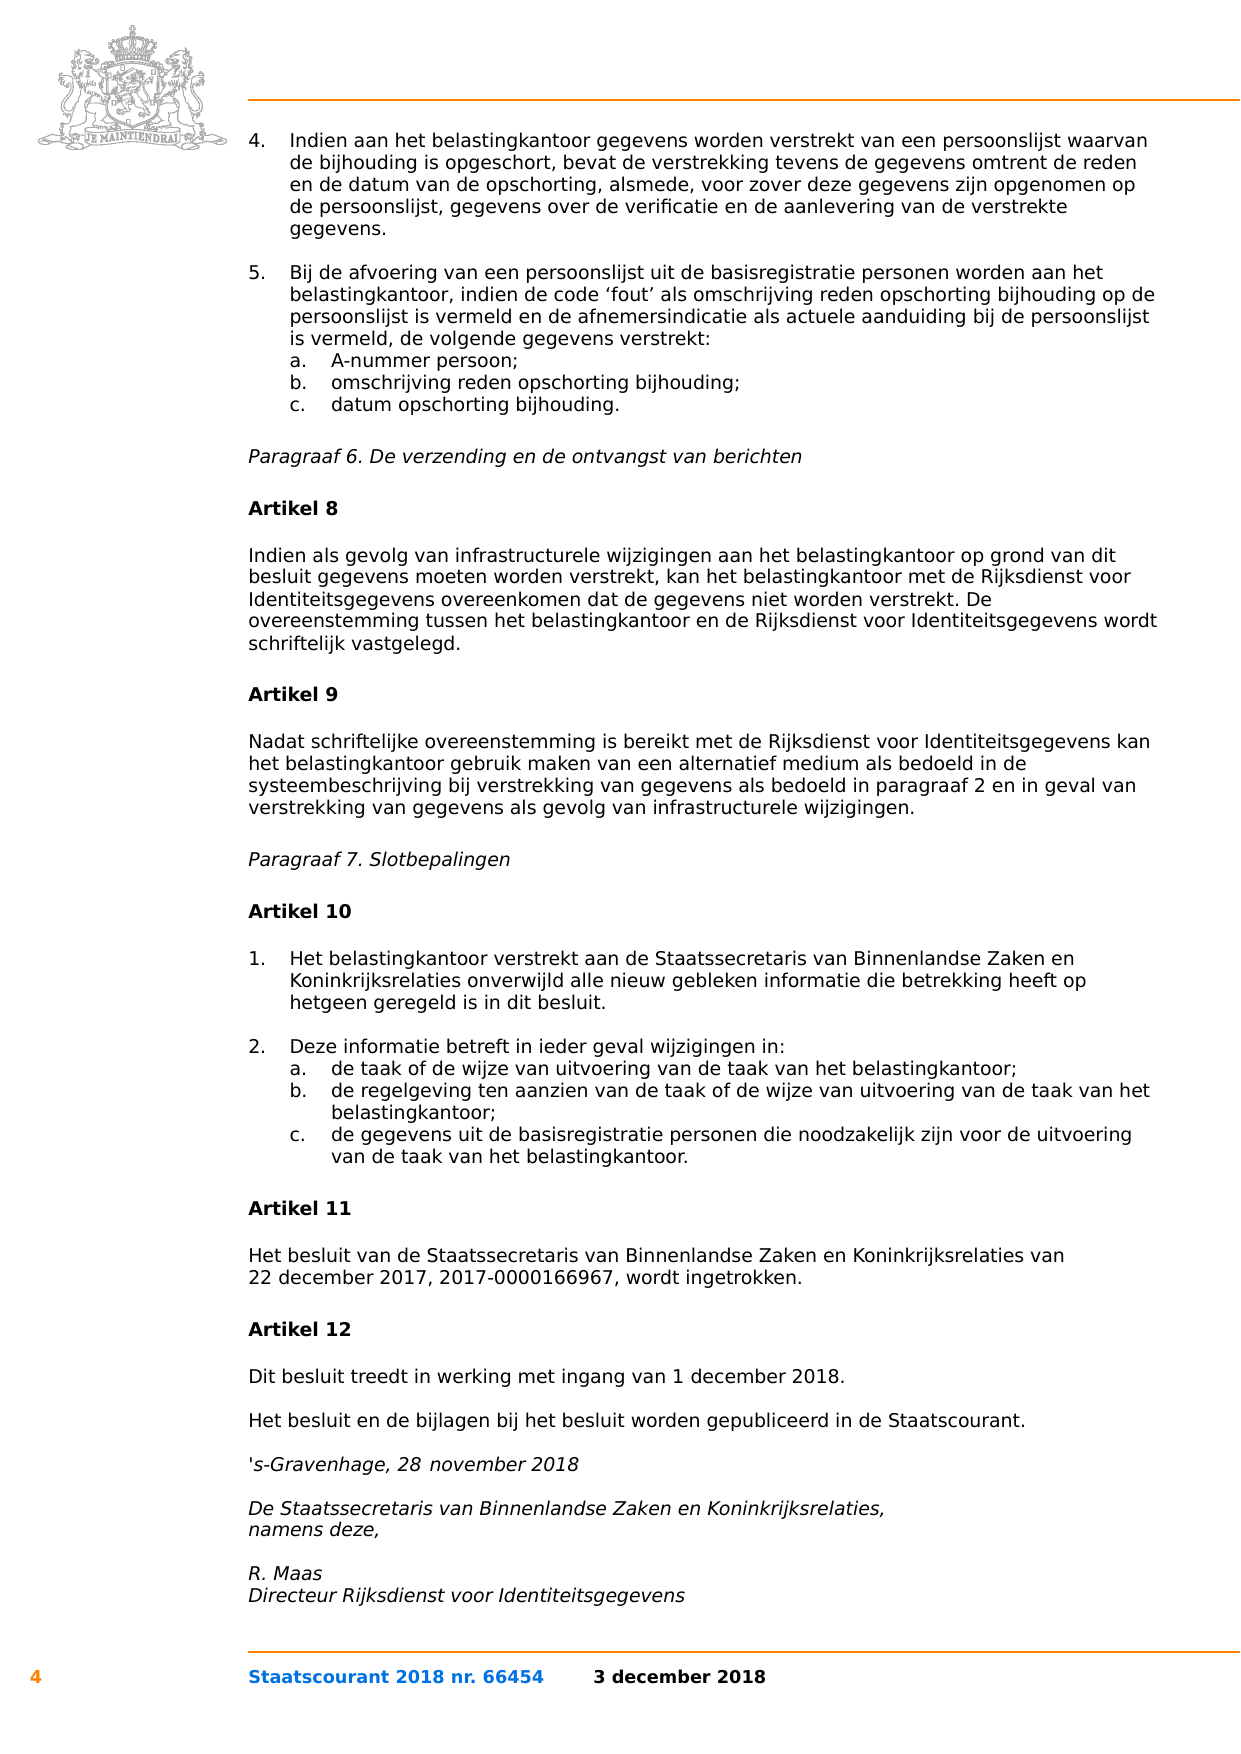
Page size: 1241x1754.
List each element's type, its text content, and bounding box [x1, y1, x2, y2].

subtitle Artikel 11 [248, 1198, 1163, 1220]
text a. de taak of de wijze van uitvoering van de taak van het belastingkantoor; [289, 1058, 1163, 1080]
text Dit besluit treedt in werking met ingang van 1 december 2018. [248, 1366, 1163, 1388]
text b. de regelgeving ten aanzien van de taak of de wijze van uitvoering van de taak van het belastingkantoor; [289, 1080, 1163, 1124]
text 2. Deze informatie betreft in ieder geval wijzigingen in: [248, 1036, 1163, 1058]
text 's-Gravenhage, 28 november 2018 [248, 1453, 1163, 1476]
text c. de gegevens uit de basisregistratie personen die noodzakelijk zijn voor de uitvoering van de taak van het belastingkantoor. [289, 1124, 1163, 1168]
subtitle Artikel 9 [248, 684, 1163, 706]
text b. omschrijving reden opschorting bijhouding; [289, 372, 1163, 393]
subtitle Artikel 8 [248, 497, 1163, 519]
subtitle Artikel 10 [248, 901, 1163, 923]
text Het besluit en de bijlagen bij het besluit worden gepubliceerd in de Staatscourant. [248, 1410, 1163, 1432]
text 5. Bij de afvoering van een persoonslijst uit de basisregistratie personen worden aan het belastingkantoor, indien de code ‘fout’ als omschrijving reden opschorting bijhouding op de persoonslijst is vermeld en de afnemersindicatie als actuele aanduiding bij de persoonslijst is vermeld, de volgende gegevens verstrekt: [248, 262, 1163, 349]
text a. A-nummer persoon; [289, 349, 1163, 372]
picture [38, 25, 227, 150]
subtitle Paragraaf 7. Slotbepalingen [248, 849, 1163, 871]
text 4. Indien aan het belastingkantoor gegevens worden verstrekt van een persoonslijst waarvan de bijhouding is opgeschort, bevat de verstrekking tevens de gegevens omtrent de reden en de datum van de opschorting, alsmede, voor zover deze gegevens zijn opgenomen op de persoonslijst, gegevens over de verificatie en de aanlevering van de verstrekte gegevens. [248, 130, 1163, 240]
text Indien als gevolg van infrastructurele wijzigingen aan het belastingkantoor op grond van dit besluit gegevens moeten worden verstrekt, kan het belastingkantoor met de Rijksdienst voor Identiteitsgegevens overeenkomen dat de gegevens niet worden verstrekt. De overeenstemming tussen het belastingkantoor en de Rijksdienst voor Identiteitsgegevens wordt schriftelijk vastgelegd. [248, 544, 1163, 654]
subtitle Artikel 12 [248, 1319, 1163, 1341]
subtitle Paragraaf 6. De verzending en de ontvangst van berichten [248, 446, 1163, 467]
text De Staatssecretaris van Binnenlandse Zaken en Koninkrijksrelaties, namens deze, R. Maas Directeur Rijksdienst voor Identiteitsgegevens [248, 1497, 1163, 1607]
text 1. Het belastingkantoor verstrekt aan de Staatssecretaris van Binnenlandse Zaken en Koninkrijksrelaties onverwijld alle nieuw gebleken informatie die betrekking heeft op hetgeen geregeld is in dit besluit. [248, 948, 1163, 1014]
text Nadat schriftelijke overeenstemming is bereikt met de Rijksdienst voor Identiteitsgegevens kan het belastingkantoor gebruik maken van een alternatief medium als bedoeld in de systeembeschrijving bij verstrekking van gegevens als bedoeld in paragraaf 2 en in geval van verstrekking van gegevens als gevolg van infrastructurele wijzigingen. [248, 731, 1163, 819]
text Het besluit van de Staatssecretaris van Binnenlandse Zaken en Koninkrijksrelaties van 22 december 2017, 2017-0000166967, wordt ingetrokken. [248, 1245, 1163, 1289]
text c. datum opschorting bijhouding. [289, 393, 1163, 416]
